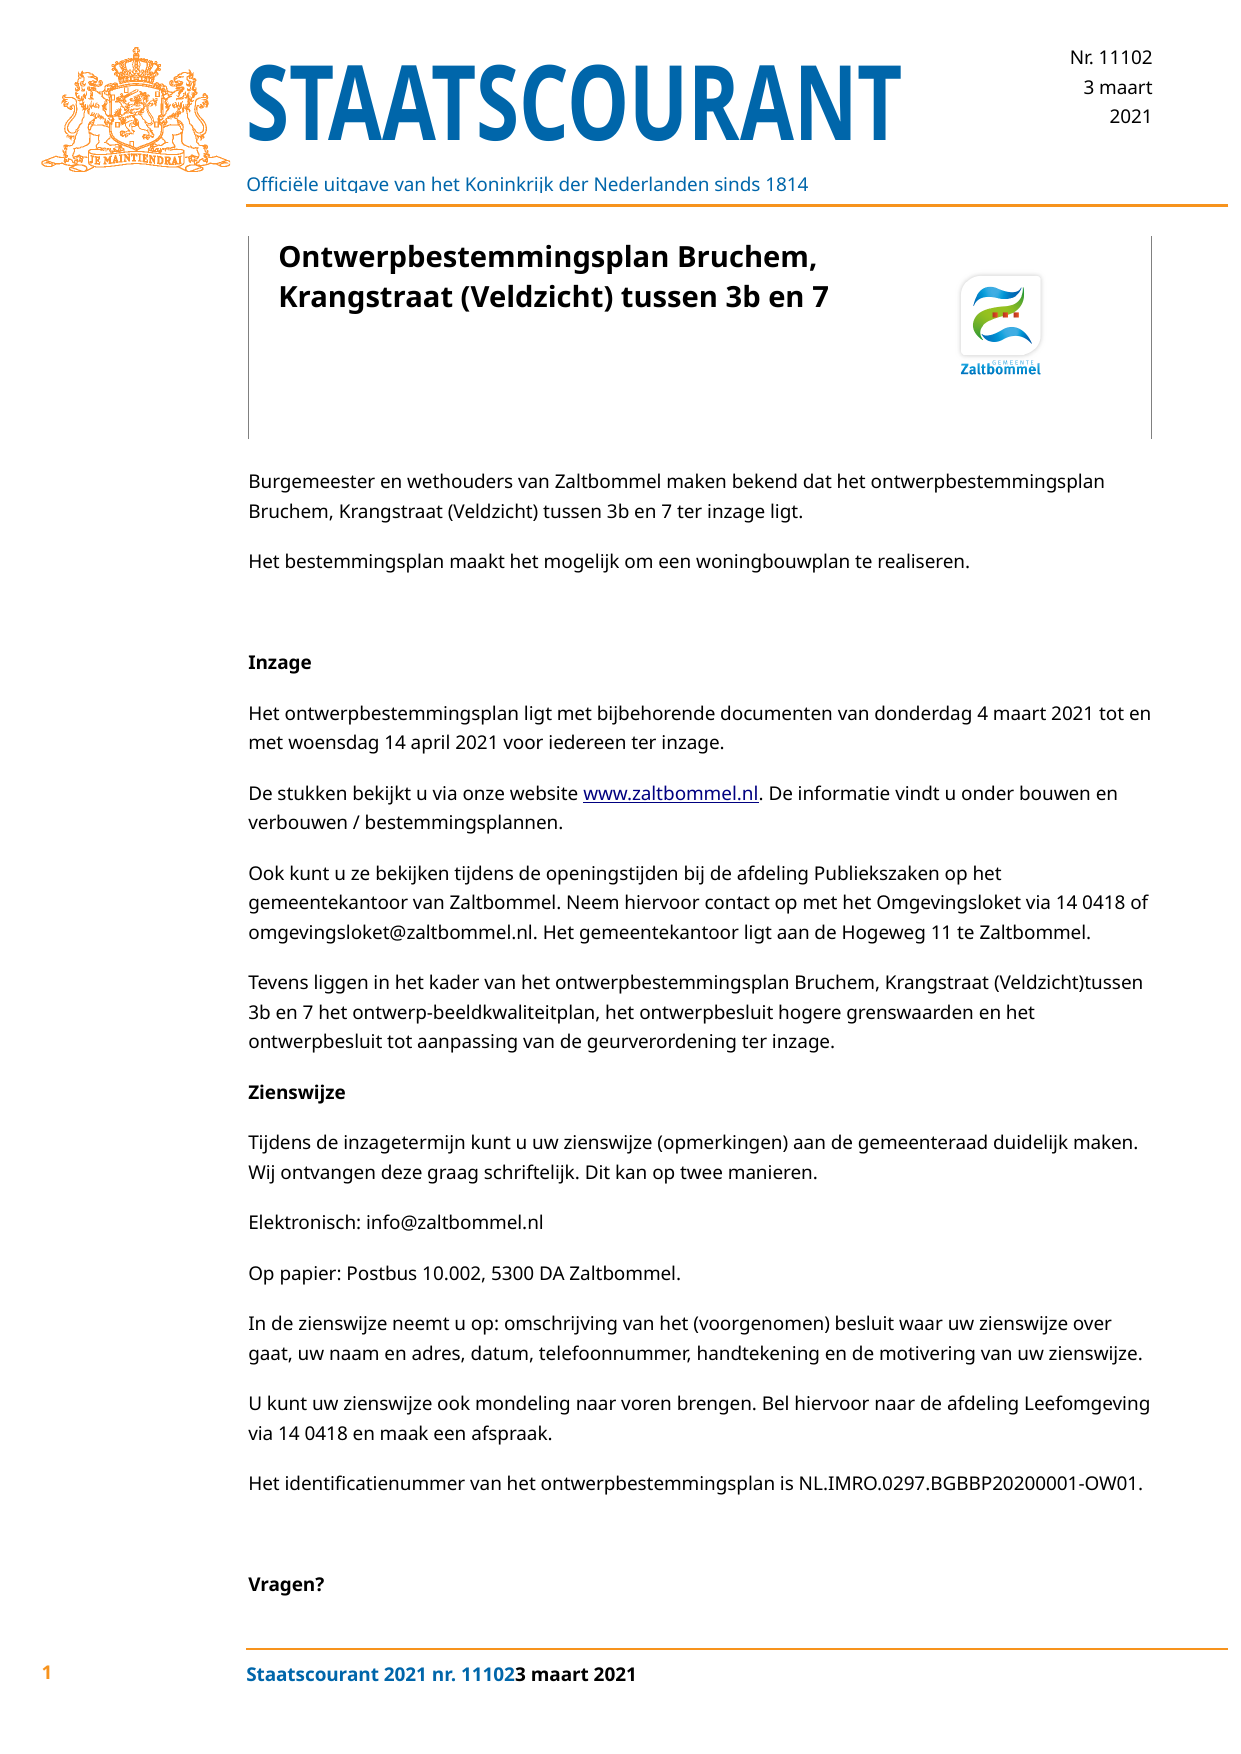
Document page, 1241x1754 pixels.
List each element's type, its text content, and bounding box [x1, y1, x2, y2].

table_header [850, 414, 1151, 439]
text Op papier: Postbus 10.002, 5300 DA Zaltbommel. [248, 1260, 1152, 1286]
text In de zienswijze neemt u op: omschrijving van het (voorgenomen) besluit waar uw zienswijze over gaat, uw naam en adres, datum, telefoonnummer, handtekening en de motivering van uw zienswijze. [248, 1310, 1152, 1366]
text Inzage [248, 649, 1152, 675]
text Het ontwerpbestemmingsplan ligt met bijbehorende documenten van donderdag 4 maart 2021 tot en met woensdag 14 april 2021 voor iedereen ter inzage. [248, 700, 1152, 755]
text Elektronisch: info@zaltbommel.nl [248, 1209, 1152, 1235]
text Tevens liggen in het kader van het ontwerpbestemmingsplan Bruchem, Krangstraat (Veldzicht)tussen 3b en 7 het ontwerp-beeldkwaliteitplan, het ontwerpbesluit hogere grenswaarden en het ontwerpbesluit tot aanpassing van de geurverordening ter inzage. [248, 969, 1152, 1054]
text Ook kunt u ze bekijken tijdens de openingstijden bij de afdeling Publiekszaken op het gemeentekantoor van Zaltbommel. Neem hiervoor contact op met het Omgevingsloket via 14 0418 of omgevingsloket@zaltbommel.nl. Het gemeentekantoor ligt aan de Hogeweg 11 te Zaltbommel. [248, 860, 1152, 945]
text Het identificatienummer van het ontwerpbestemmingsplan is NL.IMRO.0297.BGBBP20200001-OW01. [248, 1470, 1152, 1496]
table_header [850, 236, 921, 413]
table_header [1080, 236, 1151, 413]
text Het bestemmingsplan maakt het mogelijk om een woningbouwplan te realiseren. [248, 549, 1152, 574]
text Vragen? [248, 1571, 1152, 1597]
text U kunt uw zienswijze ook mondeling naar voren brengen. Bel hiervoor naar de afdeling Leefomgeving via 14 0418 en maak een afspraak. [248, 1390, 1152, 1446]
text Tijdens de inzagetermijn kunt u uw zienswijze (opmerkingen) aan de gemeenteraad duidelijk maken. Wij ontvangen deze graag schriftelijk. Dit kan op twee manieren. [248, 1129, 1152, 1185]
picture [921, 236, 1080, 414]
text De stukken bekijkt u via onze website www.zaltbommel.nl. De informatie vindt u onder bouwen en verbouwen / bestemmingsplannen. [248, 780, 1152, 835]
text Zienswijze [248, 1079, 1152, 1105]
text Burgemeester en wethouders van Zaltbommel maken bekend dat het ontwerpbestemmingsplan Bruchem, Krangstraat (Veldzicht) tussen 3b en 7 ter inzage ligt. [248, 469, 1152, 524]
table_header Ontwerpbestemmingsplan Bruchem, Krangstraat (Veldzicht) tussen 3b en 7 [249, 236, 850, 439]
picture [41, 47, 231, 172]
